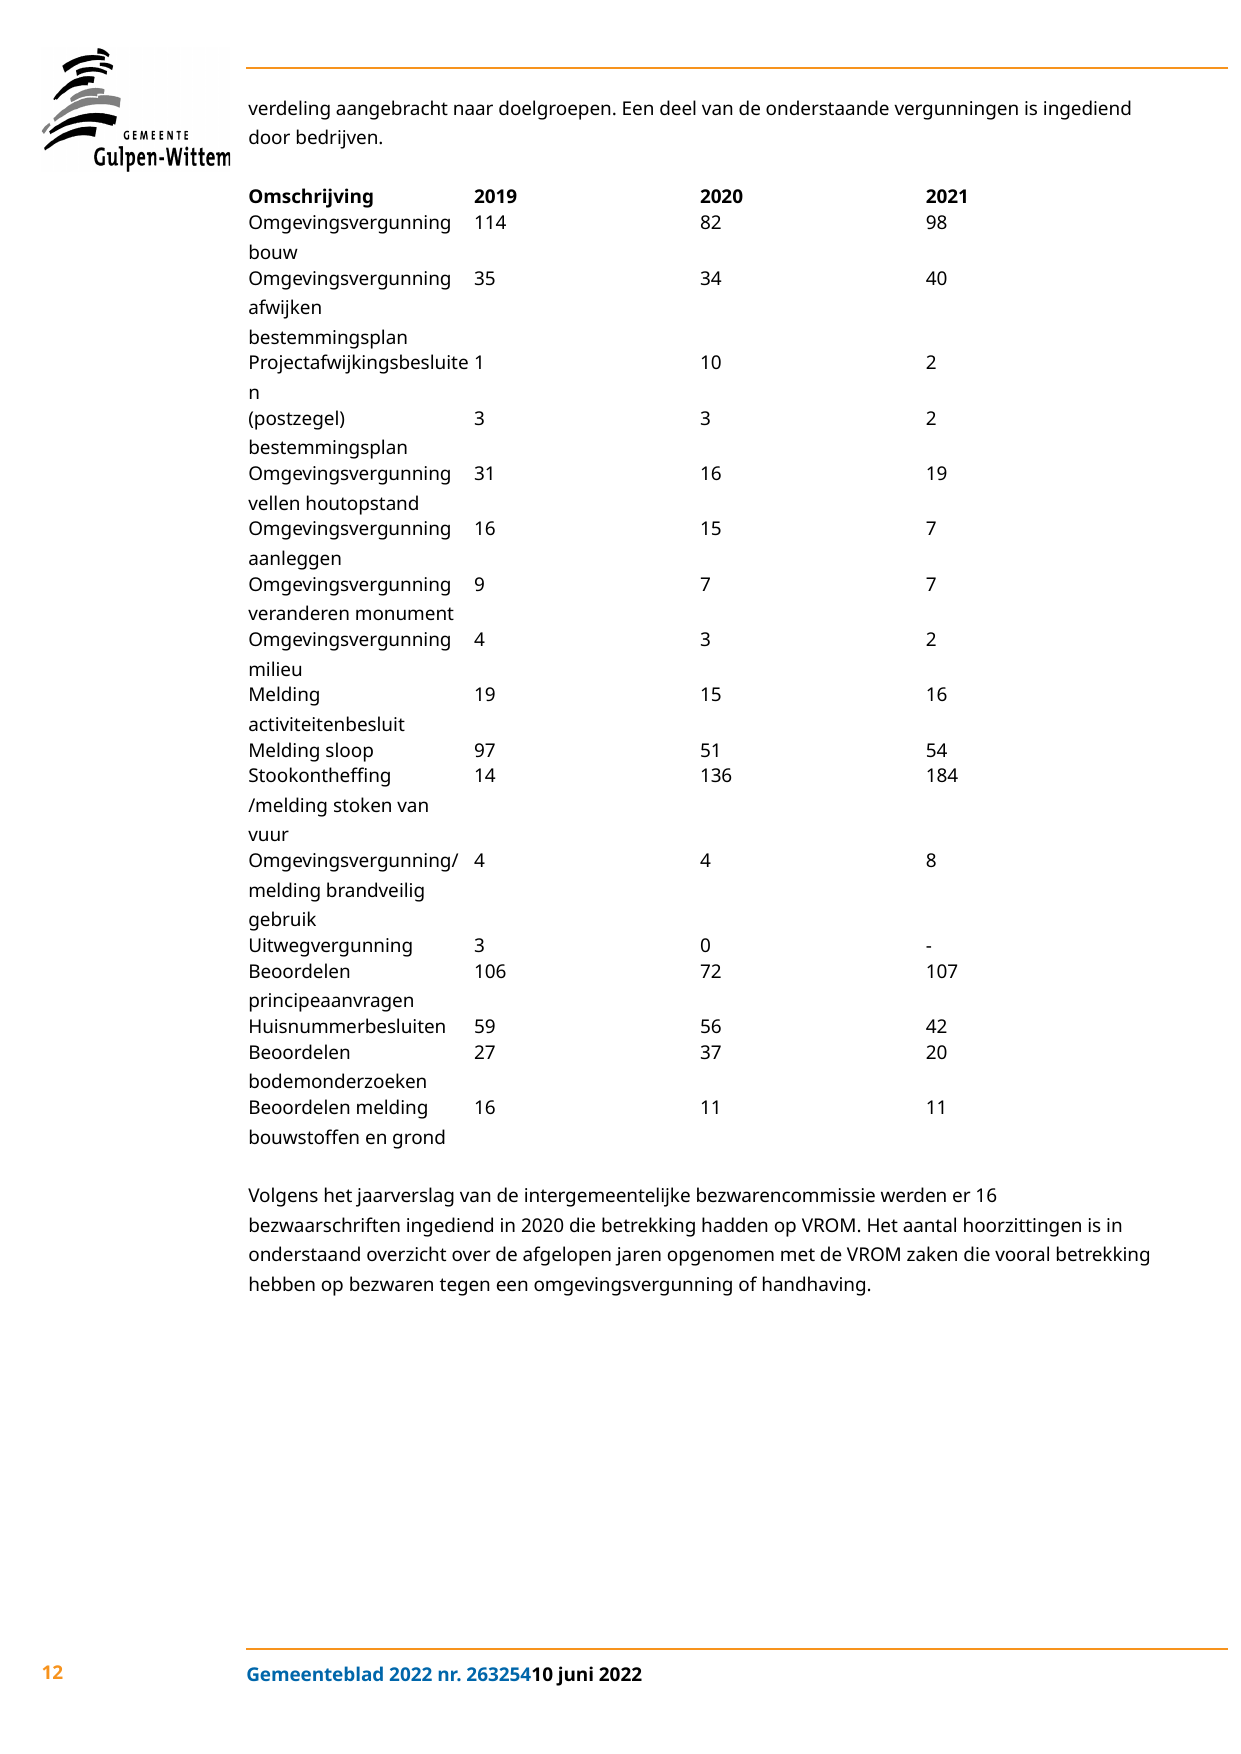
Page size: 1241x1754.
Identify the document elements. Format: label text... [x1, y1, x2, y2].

table_cell Omgevingsvergunning bouw [248, 209, 474, 265]
table_cell Omgevingsvergunning aanleggen [248, 516, 474, 571]
table_cell Omgevingsvergunning vellen houtopstand [248, 460, 474, 516]
table_cell 51 [700, 737, 926, 762]
text Volgens het jaarverslag van de intergemeentelijke bezwarencommissie werden er 16 bezwaarschriften ingediend in 2020 die betrekking hadden op VROM. Het aantal hoorzittingen is in onderstaand overzicht over de afgelopen jaren opgenomen met de VROM zaken die vooral betrekking hebben op bezwaren tegen een omgevingsvergunning of handhaving. [248, 1182, 1152, 1297]
table_cell 136 [700, 763, 926, 847]
table_cell 11 [700, 1094, 926, 1150]
table_cell 1 [474, 350, 700, 405]
table_cell 97 [474, 737, 700, 762]
table_cell Beoordelen principeaanvragen [248, 958, 474, 1013]
table_cell 19 [474, 681, 700, 737]
table_cell Beoordelen melding bouwstoffen en grond [248, 1094, 474, 1150]
table_cell 8 [926, 848, 1152, 932]
table_cell 184 [926, 763, 1152, 847]
table_cell 4 [474, 626, 700, 681]
table_cell 3 [700, 626, 926, 681]
table_cell 42 [926, 1013, 1152, 1039]
table_cell 106 [474, 958, 700, 1013]
table_cell 0 [700, 932, 926, 958]
table_cell Beoordelen bodemonderzoeken [248, 1039, 474, 1094]
table_cell 7 [700, 571, 926, 626]
table_cell 4 [700, 848, 926, 932]
table_cell Uitwegvergunning [248, 932, 474, 958]
picture [41, 47, 231, 172]
table_header 2019 [474, 184, 700, 209]
table_cell 15 [700, 681, 926, 737]
table_cell 16 [926, 681, 1152, 737]
table_cell 35 [474, 265, 700, 349]
table_cell 54 [926, 737, 1152, 762]
table_cell 16 [474, 516, 700, 571]
table_cell 10 [700, 350, 926, 405]
table_cell Omgevingsvergunning veranderen monument [248, 571, 474, 626]
table_cell 2 [926, 405, 1152, 460]
table_cell 40 [926, 265, 1152, 349]
table_cell 82 [700, 209, 926, 265]
table_cell 3 [474, 932, 700, 958]
table_cell 14 [474, 763, 700, 847]
table_cell 7 [926, 516, 1152, 571]
table_cell Omgevingsvergunning milieu [248, 626, 474, 681]
table_cell 20 [926, 1039, 1152, 1094]
table_header Omschrijving [248, 184, 474, 209]
table_header 2020 [700, 184, 926, 209]
table_cell 15 [700, 516, 926, 571]
table_cell 72 [700, 958, 926, 1013]
table_cell Stookontheffing /melding stoken van vuur [248, 763, 474, 847]
table_cell 7 [926, 571, 1152, 626]
table_cell 31 [474, 460, 700, 516]
table_cell 3 [474, 405, 700, 460]
table_cell (postzegel) bestemmingsplan [248, 405, 474, 460]
table_cell 16 [700, 460, 926, 516]
table_cell 37 [700, 1039, 926, 1094]
table_cell Melding activiteitenbesluit [248, 681, 474, 737]
table_cell Omgevingsvergunning afwijken bestemmingsplan [248, 265, 474, 349]
table_cell 34 [700, 265, 926, 349]
table_cell 2 [926, 350, 1152, 405]
table_cell 16 [474, 1094, 700, 1150]
table_cell 27 [474, 1039, 700, 1094]
table_cell 59 [474, 1013, 700, 1039]
text verdeling aangebracht naar doelgroepen. Een deel van de onderstaande vergunningen is ingediend door bedrijven. [248, 95, 1152, 150]
table_cell Omgevingsvergunning/melding brandveilig gebruik [248, 848, 474, 932]
table_cell 3 [700, 405, 926, 460]
table_cell 114 [474, 209, 700, 265]
table_cell Projectafwijkingsbesluiten [248, 350, 474, 405]
table_cell 11 [926, 1094, 1152, 1150]
table_cell 2 [926, 626, 1152, 681]
table_cell Huisnummerbesluiten [248, 1013, 474, 1039]
table_cell 4 [474, 848, 700, 932]
table_header 2021 [926, 184, 1152, 209]
table_cell Melding sloop [248, 737, 474, 762]
table_cell 19 [926, 460, 1152, 516]
table_cell - [926, 932, 1152, 958]
table_cell 56 [700, 1013, 926, 1039]
table_cell 98 [926, 209, 1152, 265]
table_cell 9 [474, 571, 700, 626]
table_cell 107 [926, 958, 1152, 1013]
